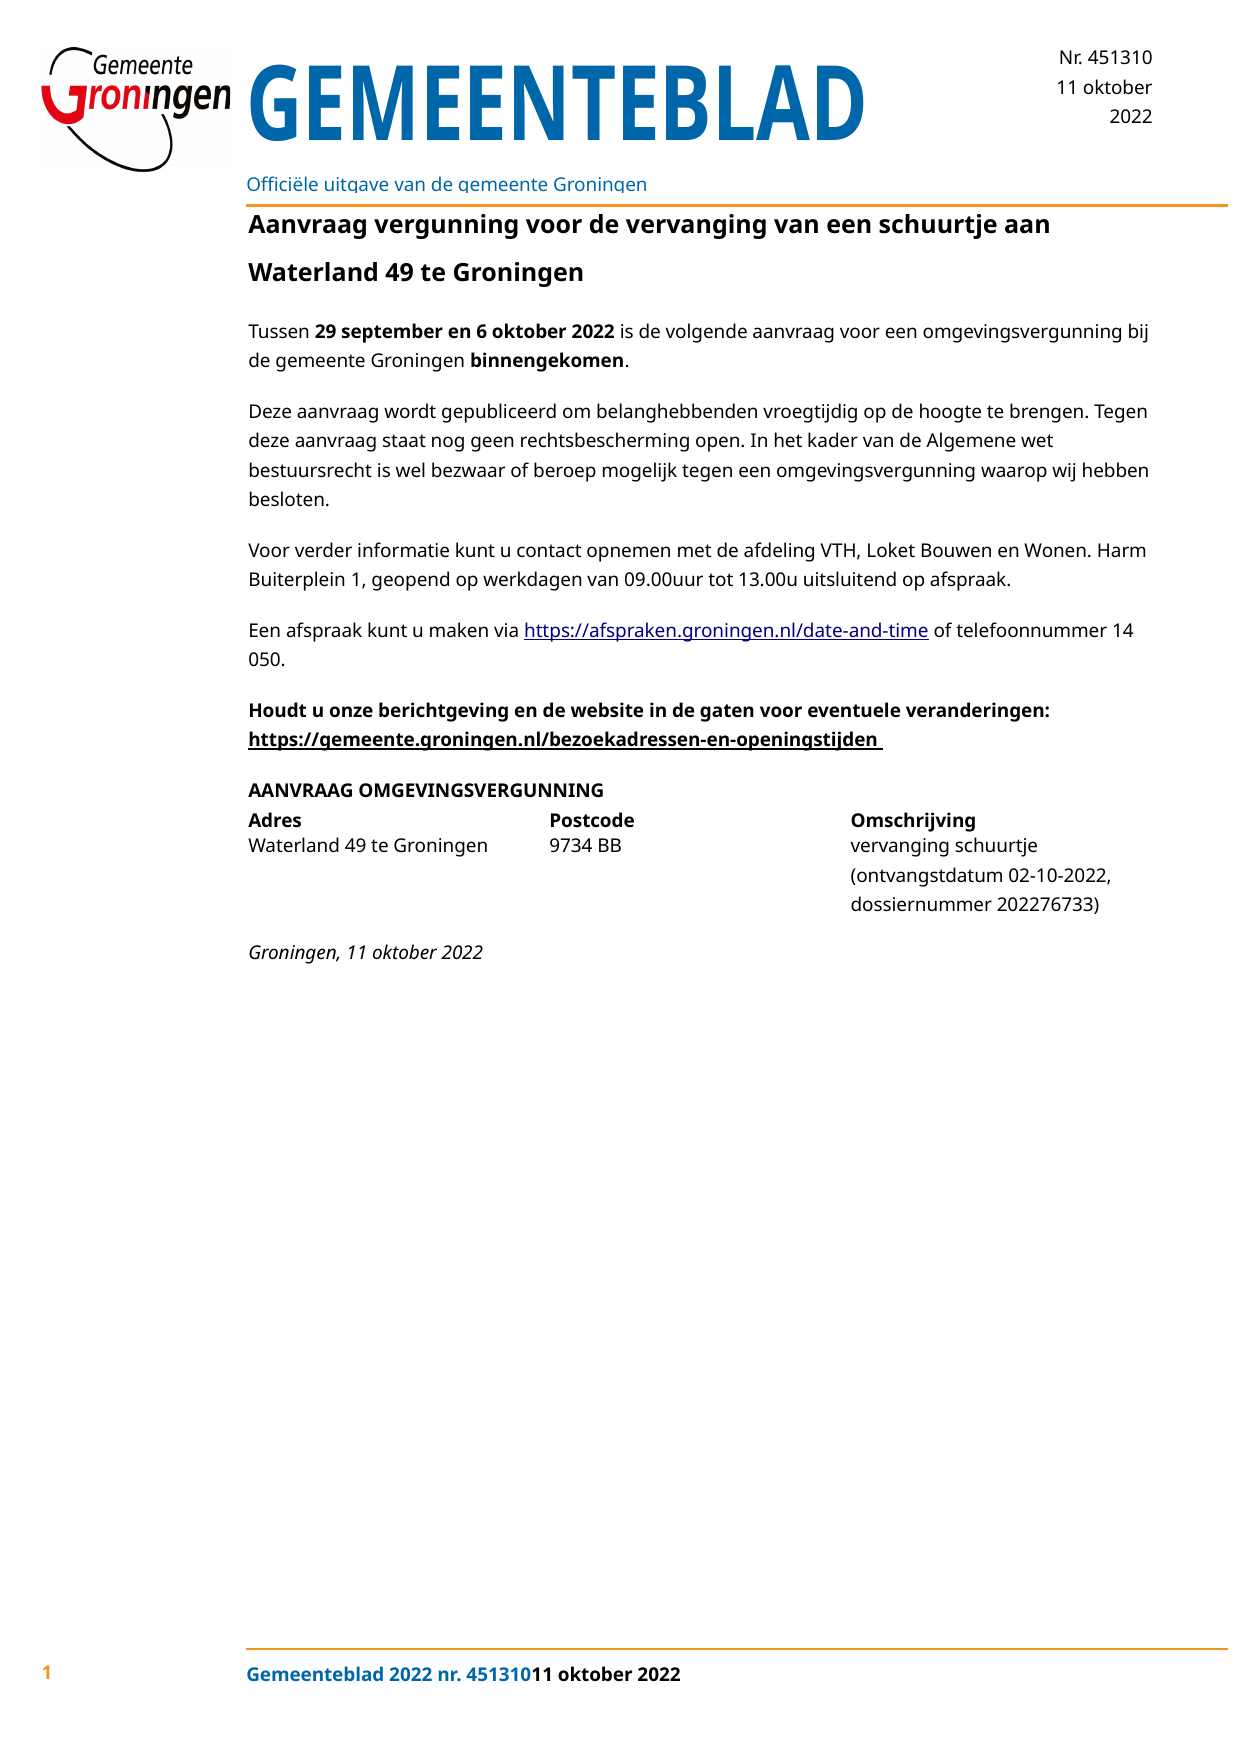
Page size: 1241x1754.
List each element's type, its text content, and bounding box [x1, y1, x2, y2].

text Een afspraak kunt u maken via https://afspraken.groningen.nl/date-and-time of telefoonnummer 14 050. [248, 617, 1152, 672]
table_header Postcode [549, 807, 850, 832]
text AANVRAAG OMGEVINGSVERGUNNING [248, 777, 1152, 803]
picture [41, 47, 231, 172]
table_cell Waterland 49 te Groningen [248, 833, 549, 917]
text Aanvraag vergunning voor de vervanging van een schuurtje aan Waterland 49 te Groningen [248, 207, 1152, 288]
table_header Omschrijving [850, 807, 1152, 832]
text Deze aanvraag wordt gepubliceerd om belanghebbenden vroegtijdig op de hoogte te brengen. Tegen deze aanvraag staat nog geen rechtsbescherming open. In het kader van de Algemene wet bestuursrecht is wel bezwaar of beroep mogelijk tegen een omgevingsvergunning waarop wij hebben besloten. [248, 398, 1152, 512]
text Voor verder informatie kunt u contact opnemen met de afdeling VTH, Loket Bouwen en Wonen. Harm Buiterplein 1, geopend op werkdagen van 09.00uur tot 13.00u uitsluitend op afspraak. [248, 537, 1152, 592]
table_cell vervanging schuurtje (ontvangstdatum 02-10-2022, dossiernummer 202276733) [850, 833, 1152, 917]
table_header Adres [248, 807, 549, 832]
table_cell 9734 BB [549, 833, 850, 917]
text Tussen 29 september en 6 oktober 2022 is de volgende aanvraag voor een omgevingsvergunning bij de gemeente Groningen binnengekomen. [248, 318, 1152, 373]
text Houdt u onze berichtgeving en de website in de gaten voor eventuele veranderingen: https://gemeente.groningen.nl/bezoekadressen-en-openingstijden [248, 697, 1152, 752]
text Groningen, 11 oktober 2022 [248, 939, 1152, 964]
